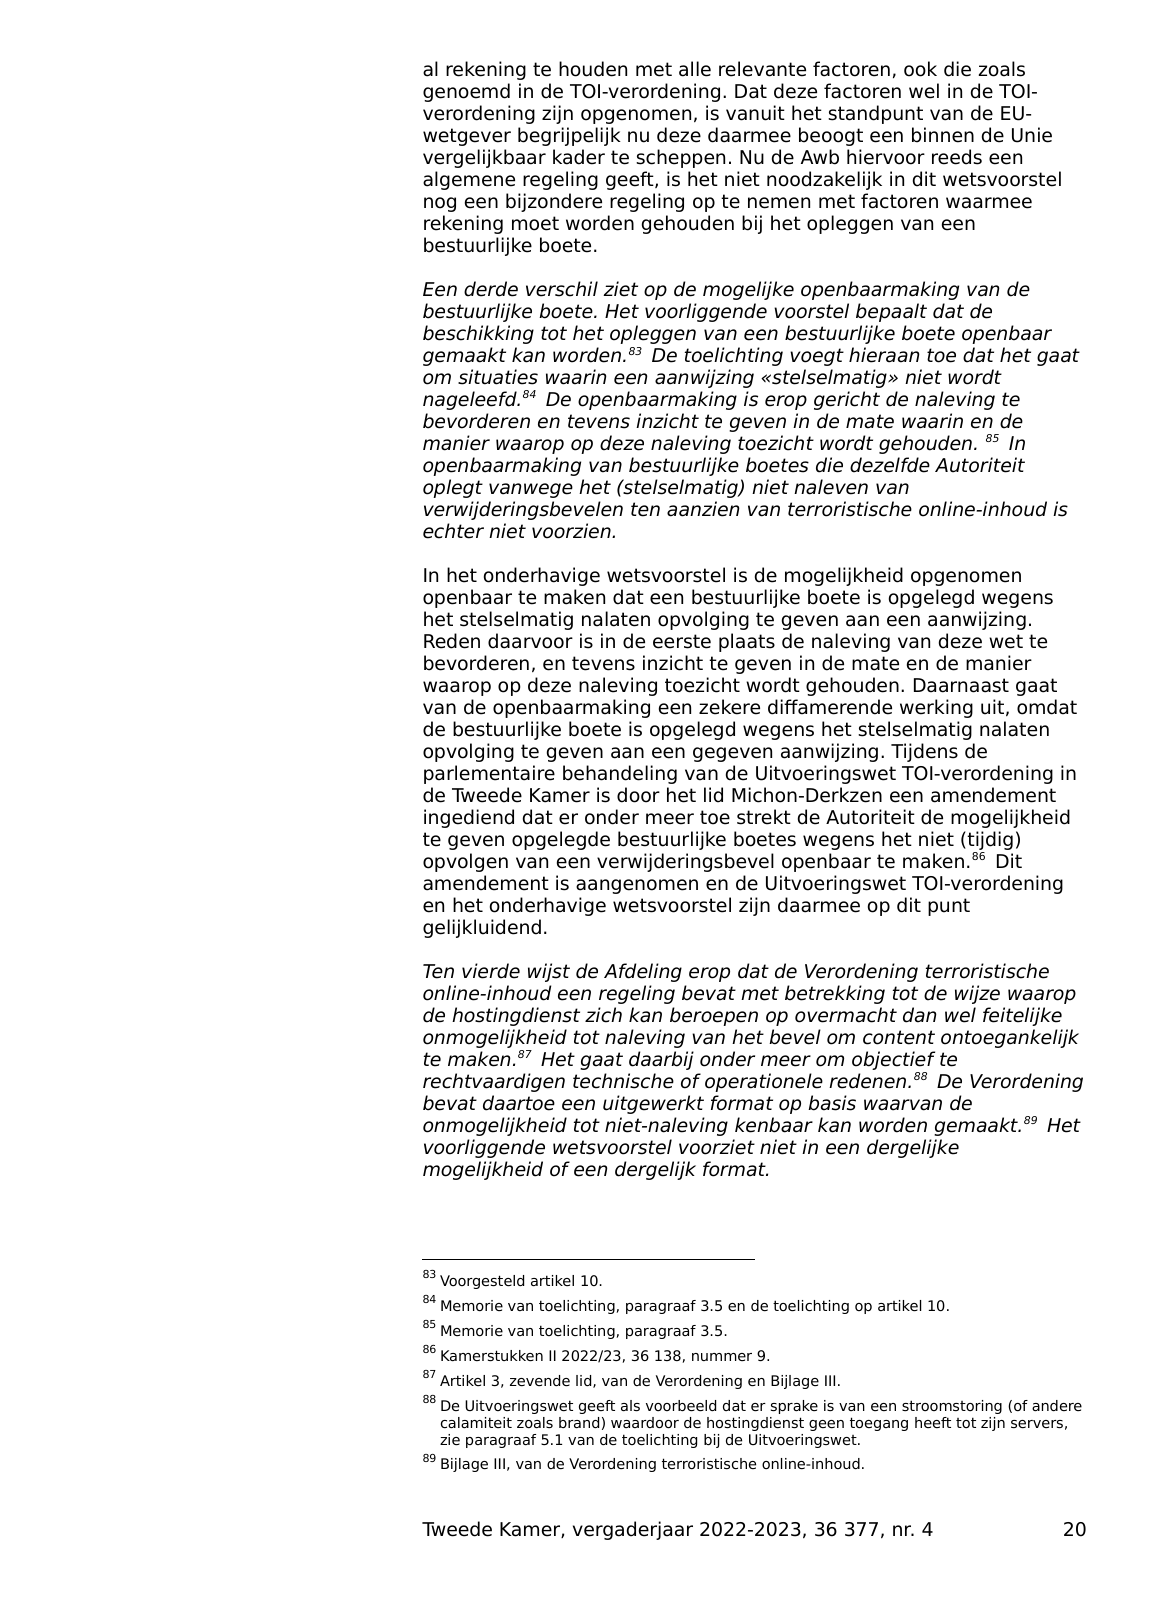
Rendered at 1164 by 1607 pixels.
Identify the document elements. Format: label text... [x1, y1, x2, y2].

text al rekening te houden met alle relevante factoren, ook die zoals genoemd in de TOI-verordening. Dat deze factoren wel in de TOI-verordening zijn opgenomen, is vanuit het standpunt van de EU-wetgever begrijpelijk nu deze daarmee beoogt een binnen de Unie vergelijkbaar kader te scheppen. Nu de Awb hiervoor reeds een algemene regeling geeft, is het niet noodzakelijk in dit wetsvoorstel nog een bijzondere regeling op te nemen met factoren waarmee rekening moet worden gehouden bij het opleggen van een bestuurlijke boete. [422, 59, 1087, 257]
text Een derde verschil ziet op de mogelijke openbaarmaking van de bestuurlijke boete. Het voorliggende voorstel bepaalt dat de beschikking tot het opleggen van een bestuurlijke boete openbaar gemaakt kan worden. De toelichting voegt hieraan toe dat het gaat om situaties waarin een aanwijzing «stelselmatig» niet wordt nageleefd. De openbaarmaking is erop gericht de naleving te bevorderen en tevens inzicht te geven in de mate waarin en de manier waarop op deze naleving toezicht wordt gehouden. In openbaarmaking van bestuurlijke boetes die dezelfde Autoriteit oplegt vanwege het (stelselmatig) niet naleven van verwijderingsbevelen ten aanzien van terroristische online-inhoud is echter niet voorzien. [422, 279, 1087, 543]
text In het onderhavige wetsvoorstel is de mogelijkheid opgenomen openbaar te maken dat een bestuurlijke boete is opgelegd wegens het stelselmatig nalaten opvolging te geven aan een aanwijzing. Reden daarvoor is in de eerste plaats de naleving van deze wet te bevorderen, en tevens inzicht te geven in de mate en de manier waarop op deze naleving toezicht wordt gehouden. Daarnaast gaat van de openbaarmaking een zekere diffamerende werking uit, omdat de bestuurlijke boete is opgelegd wegens het stelselmatig nalaten opvolging te geven aan een gegeven aanwijzing. Tijdens de parlementaire behandeling van de Uitvoeringswet TOI-verordening in de Tweede Kamer is door het lid Michon-Derkzen een amendement ingediend dat er onder meer toe strekt de Autoriteit de mogelijkheid te geven opgelegde bestuurlijke boetes wegens het niet (tijdig) opvolgen van een verwijderingsbevel openbaar te maken. Dit amendement is aangenomen en de Uitvoeringswet TOI-verordening en het onderhavige wetsvoorstel zijn daarmee op dit punt gelijkluidend. [422, 565, 1087, 939]
text Kamerstukken II 2022/23, 36 138, nummer 9. [422, 1343, 1087, 1366]
text Memorie van toelichting, paragraaf 3.5. [422, 1318, 1087, 1341]
text Ten vierde wijst de Afdeling erop dat de Verordening terroristische online-inhoud een regeling bevat met betrekking tot de wijze waarop de hostingdienst zich kan beroepen op overmacht dan wel feitelijke onmogelijkheid tot naleving van het bevel om content ontoegankelijk te maken. Het gaat daarbij onder meer om objectief te rechtvaardigen technische of operationele redenen. De Verordening bevat daartoe een uitgewerkt format op basis waarvan de onmogelijkheid tot niet-naleving kenbaar kan worden gemaakt. Het voorliggende wetsvoorstel voorziet niet in een dergelijke mogelijkheid of een dergelijk format. [422, 961, 1087, 1181]
text Voorgesteld artikel 10. [422, 1268, 1087, 1291]
text Memorie van toelichting, paragraaf 3.5 en de toelichting op artikel 10. [422, 1293, 1087, 1316]
text Artikel 3, zevende lid, van de Verordening en Bijlage III. [422, 1368, 1087, 1391]
text Bijlage III, van de Verordening terroristische online-inhoud. [422, 1452, 1087, 1474]
text De Uitvoeringswet geeft als voorbeeld dat er sprake is van een stroomstoring (of andere calamiteit zoals brand) waardoor de hostingdienst geen toegang heeft tot zijn servers, zie paragraaf 5.1 van de toelichting bij de Uitvoeringswet. [422, 1393, 1087, 1449]
